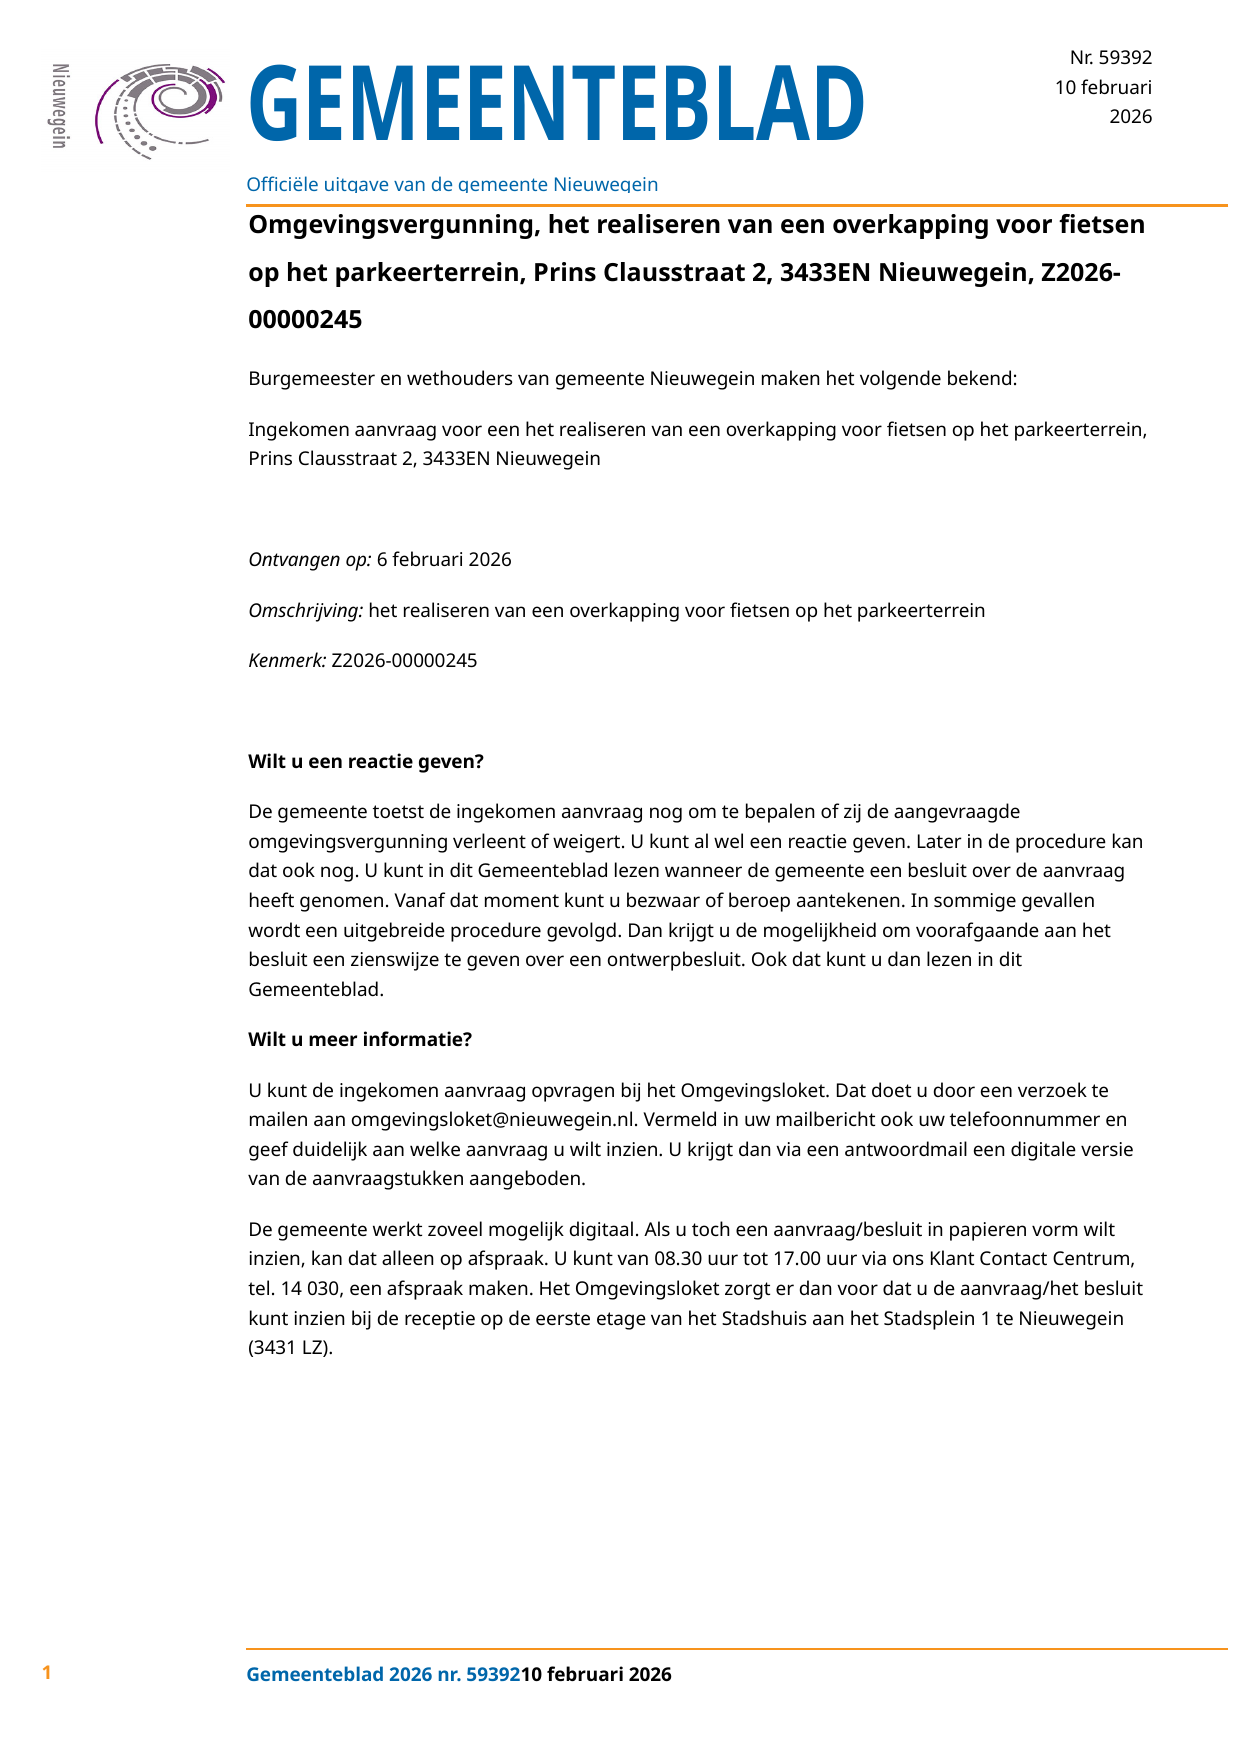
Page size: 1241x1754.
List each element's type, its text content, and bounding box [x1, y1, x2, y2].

text Ontvangen op: 6 februari 2026 [248, 546, 1152, 572]
text Wilt u een reactie geven? [248, 748, 1152, 774]
text De gemeente toetst de ingekomen aanvraag nog om te bepalen of zij de aangevraagde omgevingsvergunning verleent of weigert. U kunt al wel een reactie geven. Later in de procedure kan dat ook nog. U kunt in dit Gemeenteblad lezen wanneer de gemeente een besluit over de aanvraag heeft genomen. Vanaf dat moment kunt u bezwaar of beroep aantekenen. In sommige gevallen wordt een uitgebreide procedure gevolgd. Dan krijgt u de mogelijkheid om voorafgaande aan het besluit een zienswijze te geven over een ontwerpbesluit. Ook dat kunt u dan lezen in dit Gemeenteblad. [248, 798, 1152, 1002]
picture [41, 47, 231, 172]
text Omgevingsvergunning, het realiseren van een overkapping voor fietsen op het parkeerterrein, Prins Clausstraat 2, 3433EN Nieuwegein, Z2026-00000245 [248, 207, 1152, 336]
text Omschrijving: het realiseren van een overkapping voor fietsen op het parkeerterrein [248, 597, 1152, 622]
text Wilt u meer informatie? [248, 1026, 1152, 1052]
text De gemeente werkt zoveel mogelijk digitaal. Als u toch een aanvraag/besluit in papieren vorm wilt inzien, kan dat alleen op afspraak. U kunt van 08.30 uur tot 17.00 uur via ons Klant Contact Centrum, tel. 14 030, een afspraak maken. Het Omgevingsloket zorgt er dan voor dat u de aanvraag/het besluit kunt inzien bij de receptie op de eerste etage van het Stadshuis aan het Stadsplein 1 te Nieuwegein (3431 LZ). [248, 1216, 1152, 1360]
text Burgemeester en wethouders van gemeente Nieuwegein maken het volgende bekend: [248, 366, 1152, 391]
text Kenmerk: Z2026-00000245 [248, 647, 1152, 673]
text Ingekomen aanvraag voor een het realiseren van een overkapping voor fietsen op het parkeerterrein, Prins Clausstraat 2, 3433EN Nieuwegein [248, 416, 1152, 471]
text U kunt de ingekomen aanvraag opvragen bij het Omgevingsloket. Dat doet u door een verzoek te mailen aan omgevingsloket@nieuwegein.nl. Vermeld in uw mailbericht ook uw telefoonnummer en geef duidelijk aan welke aanvraag u wilt inzien. U krijgt dan via een antwoordmail een digitale versie van de aanvraagstukken aangeboden. [248, 1077, 1152, 1191]
